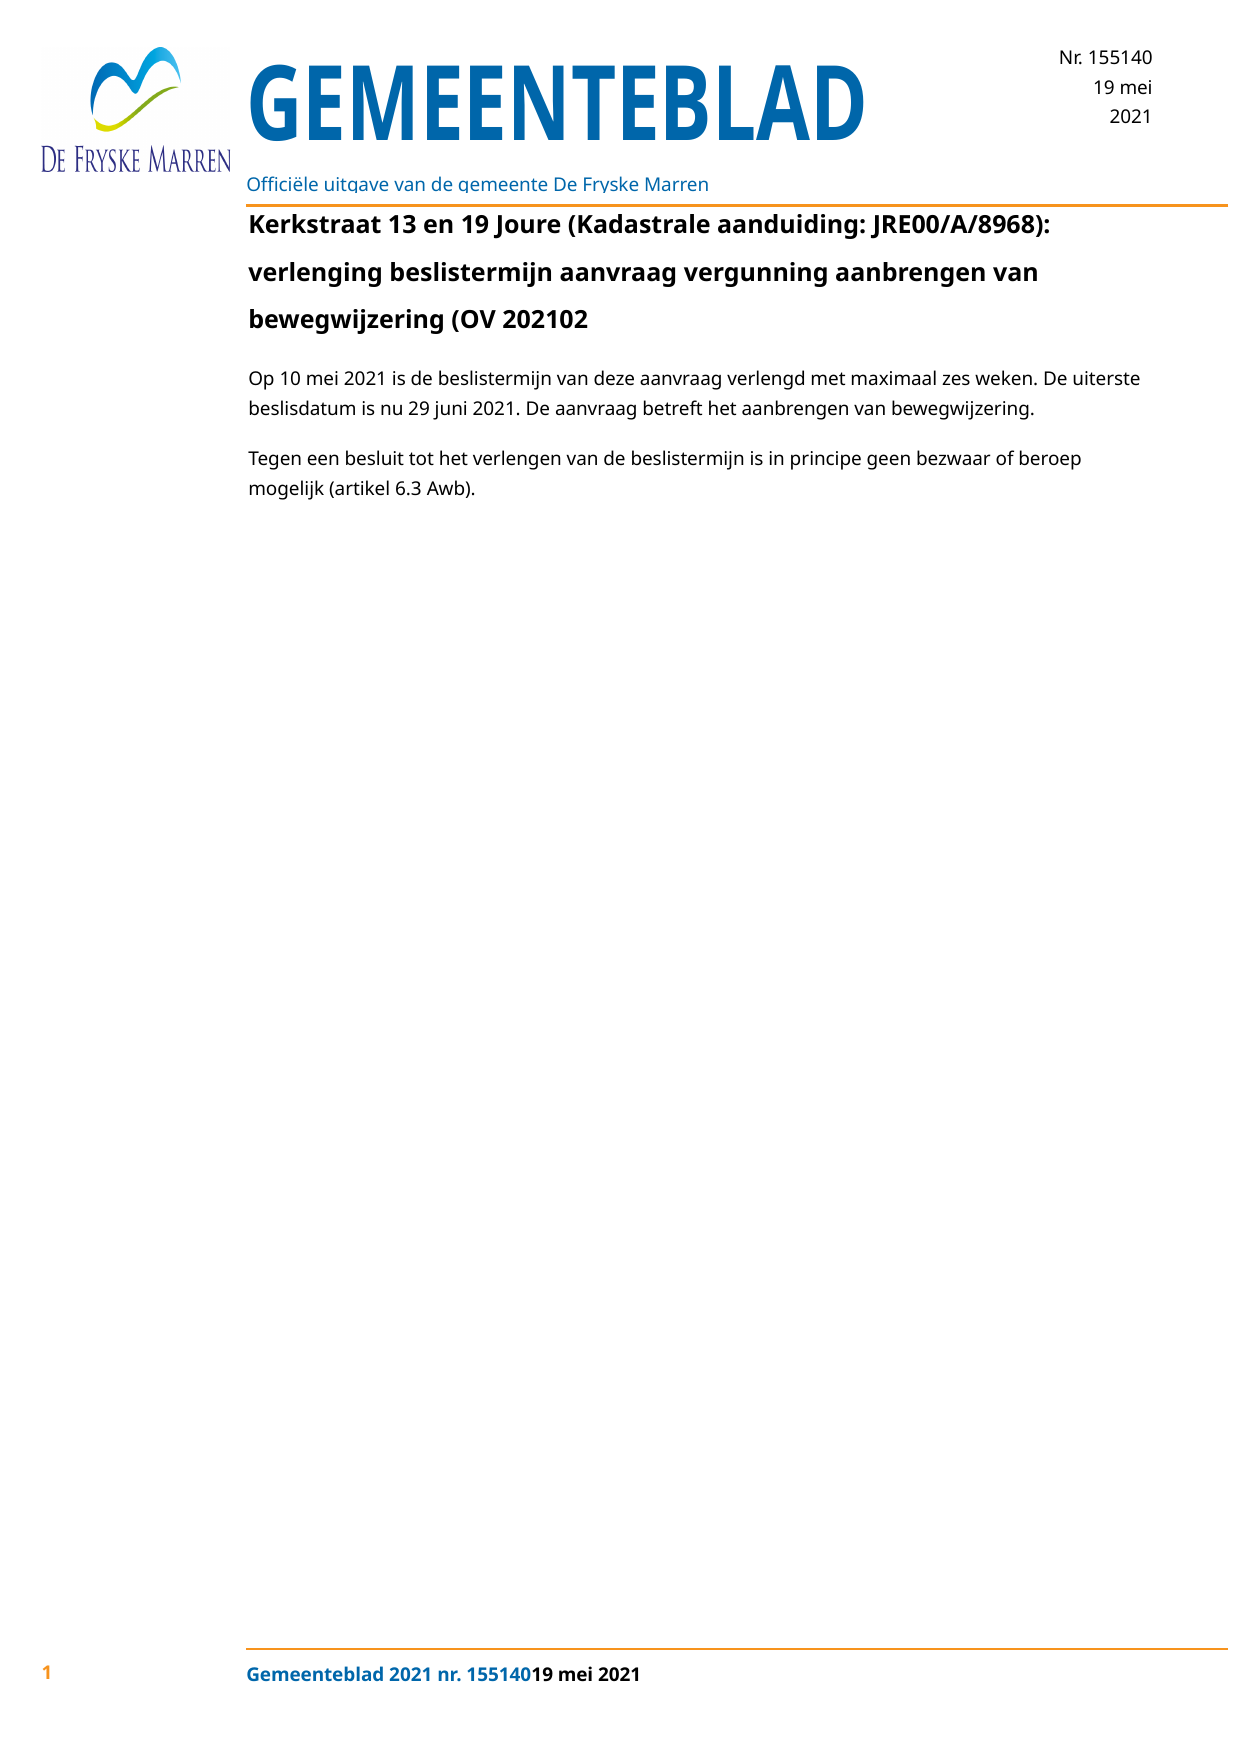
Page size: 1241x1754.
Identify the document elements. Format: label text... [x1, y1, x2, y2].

text Tegen een besluit tot het verlengen van de beslistermijn is in principe geen bezwaar of beroep mogelijk (artikel 6.3 Awb). [248, 446, 1152, 501]
text Op 10 mei 2021 is de beslistermijn van deze aanvraag verlengd met maximaal zes weken. De uiterste beslisdatum is nu 29 juni 2021. De aanvraag betreft het aanbrengen van bewegwijzering. [248, 366, 1152, 421]
picture [41, 47, 231, 172]
text Kerkstraat 13 en 19 Joure (Kadastrale aanduiding: JRE00/A/8968): verlenging beslistermijn aanvraag vergunning aanbrengen van bewegwijzering (OV 202102 [248, 207, 1152, 336]
